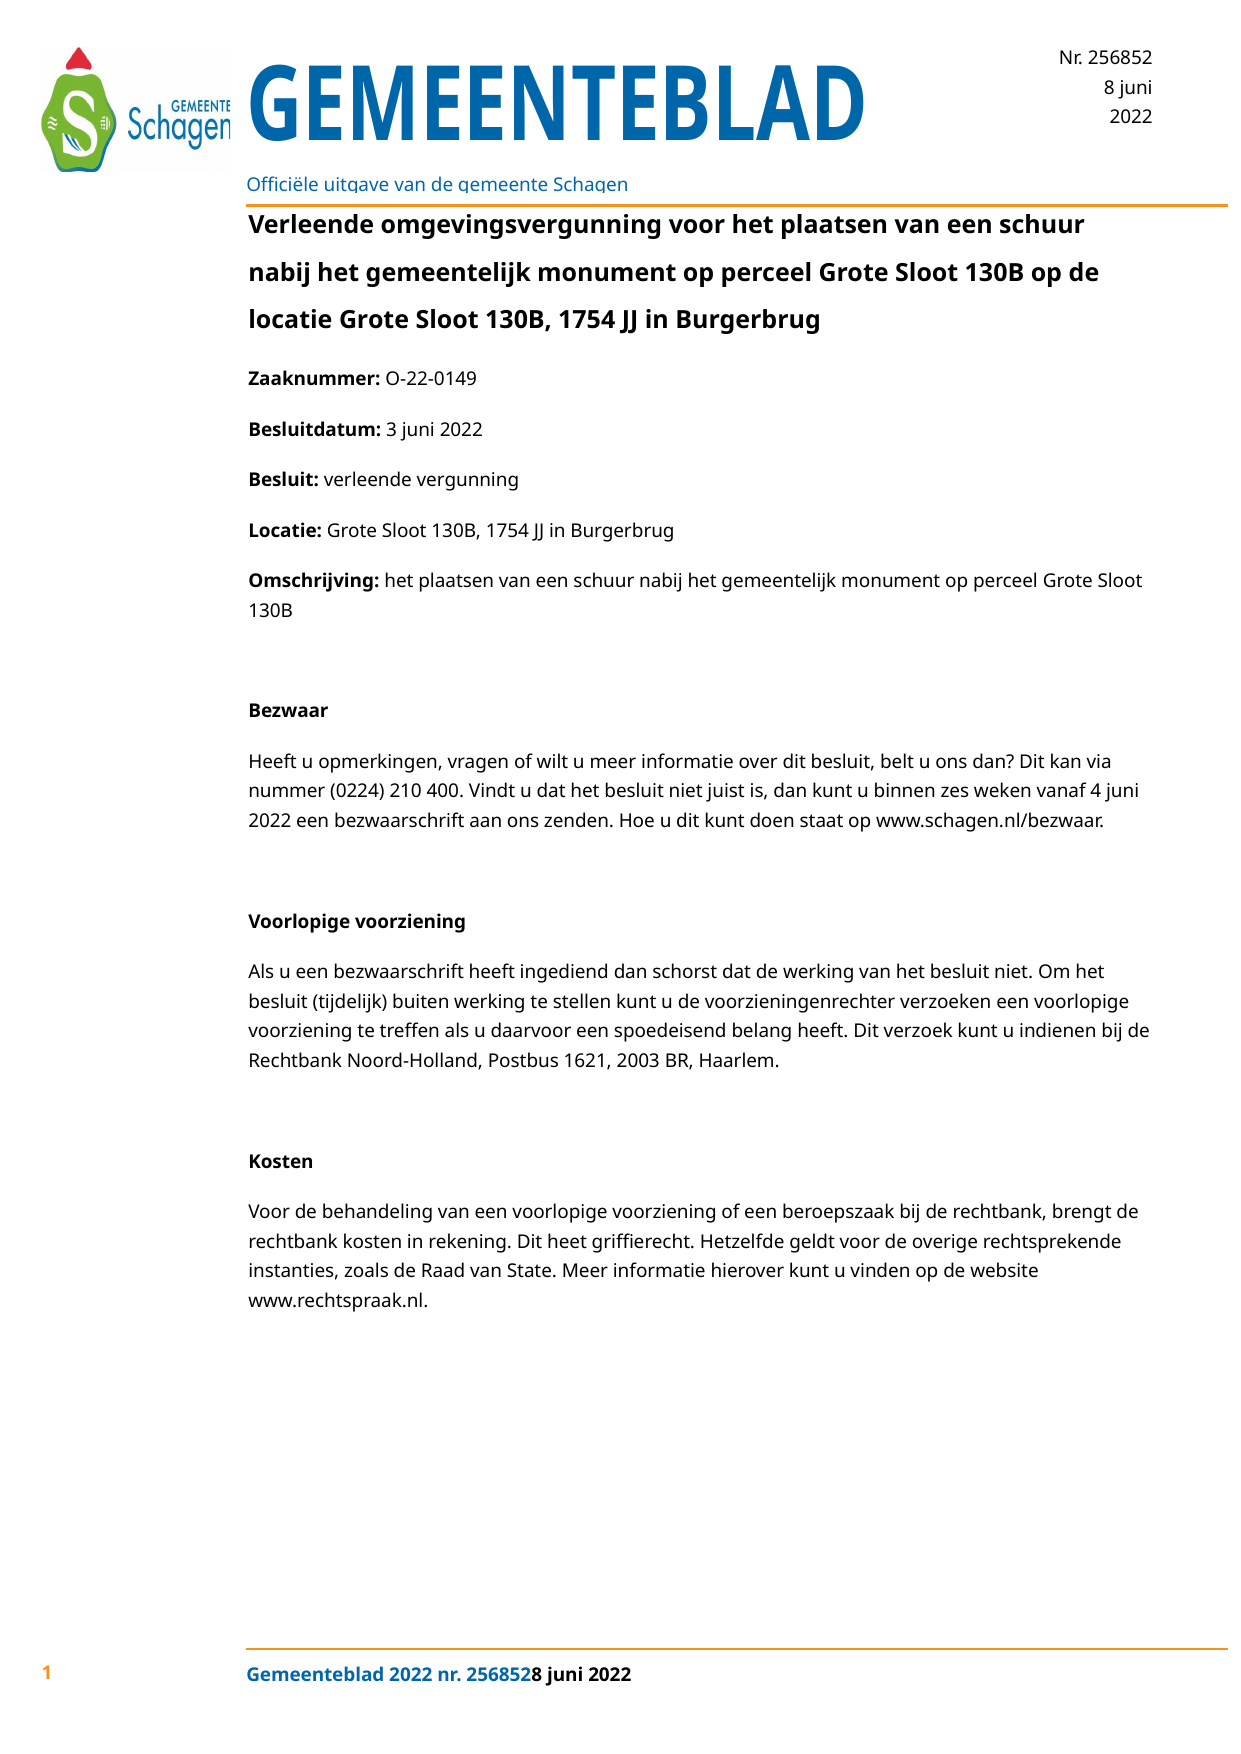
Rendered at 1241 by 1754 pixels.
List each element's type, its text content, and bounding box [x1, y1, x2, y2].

text Als u een bezwaarschrift heeft ingediend dan schorst dat de werking van het besluit niet. Om het besluit (tijdelijk) buiten werking te stellen kunt u de voorzieningenrechter verzoeken een voorlopige voorziening te treffen als u daarvoor een spoedeisend belang heeft. Dit verzoek kunt u indienen bij de Rechtbank Noord-Holland, Postbus 1621, 2003 BR, Haarlem. [248, 958, 1152, 1073]
picture [41, 47, 231, 172]
text Verleende omgevingsvergunning voor het plaatsen van een schuur nabij het gemeentelijk monument op perceel Grote Sloot 130B op de locatie Grote Sloot 130B, 1754 JJ in Burgerbrug [248, 207, 1152, 336]
text Omschrijving: het plaatsen van een schuur nabij het gemeentelijk monument op perceel Grote Sloot 130B [248, 567, 1152, 622]
text Bezwaar [248, 698, 1152, 723]
text Zaaknummer: O-22-0149 [248, 366, 1152, 391]
text Besluit: verleende vergunning [248, 466, 1152, 492]
text Kosten [248, 1148, 1152, 1174]
text Besluitdatum: 3 juni 2022 [248, 416, 1152, 442]
text Voor de behandeling van een voorlopige voorziening of een beroepszaak bij de rechtbank, brengt de rechtbank kosten in rekening. Dit heet griffierecht. Hetzelfde geldt voor de overige rechtsprekende instanties, zoals de Raad van State. Meer informatie hierover kunt u vinden op de website www.rechtspraak.nl. [248, 1198, 1152, 1313]
text Heeft u opmerkingen, vragen of wilt u meer informatie over dit besluit, belt u ons dan? Dit kan via nummer (0224) 210 400. Vindt u dat het besluit niet juist is, dan kunt u binnen zes weken vanaf 4 juni 2022 een bezwaarschrift aan ons zenden. Hoe u dit kunt doen staat op www.schagen.nl/bezwaar. [248, 748, 1152, 833]
text Locatie: Grote Sloot 130B, 1754 JJ in Burgerbrug [248, 517, 1152, 542]
text Voorlopige voorziening [248, 908, 1152, 934]
